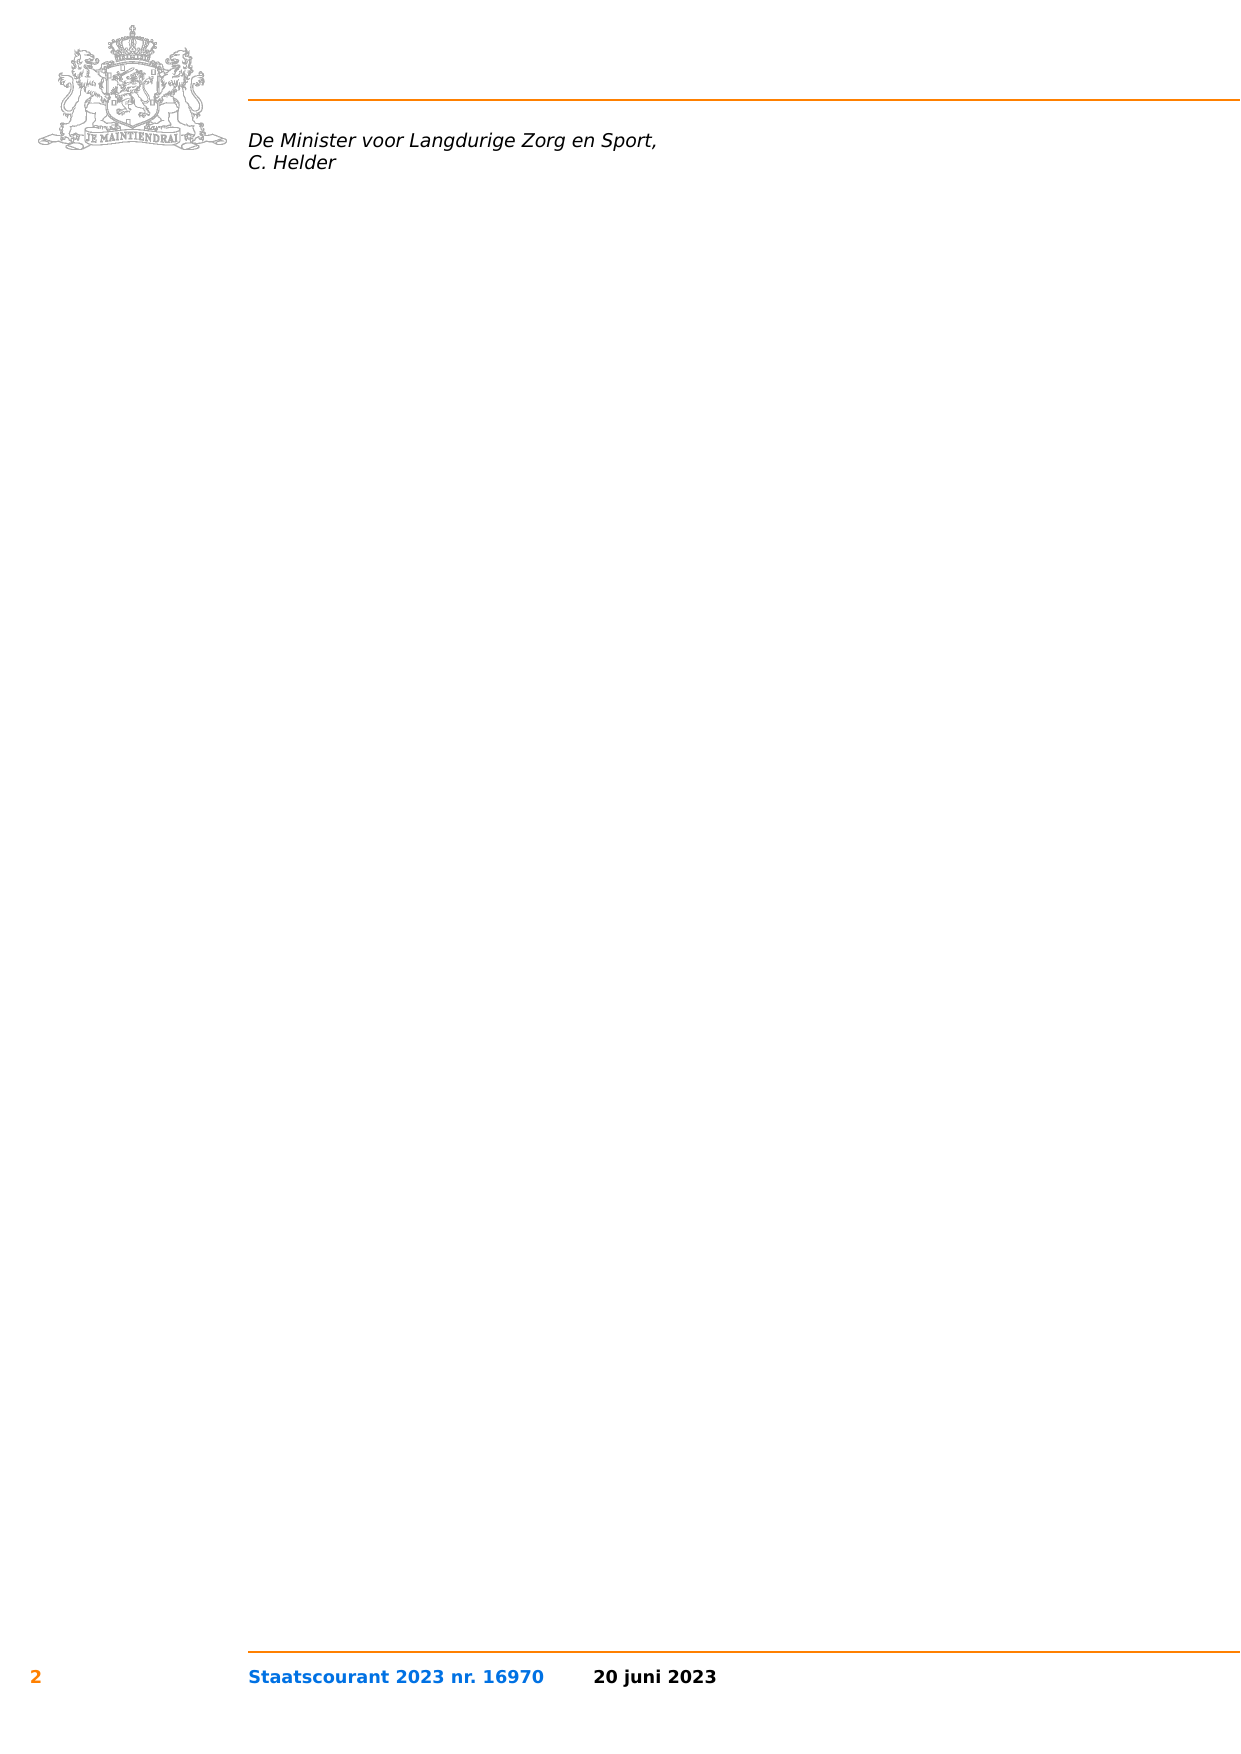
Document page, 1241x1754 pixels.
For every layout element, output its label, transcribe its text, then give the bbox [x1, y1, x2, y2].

picture [38, 25, 227, 150]
text De Minister voor Langdurige Zorg en Sport, C. Helder [248, 130, 1163, 174]
